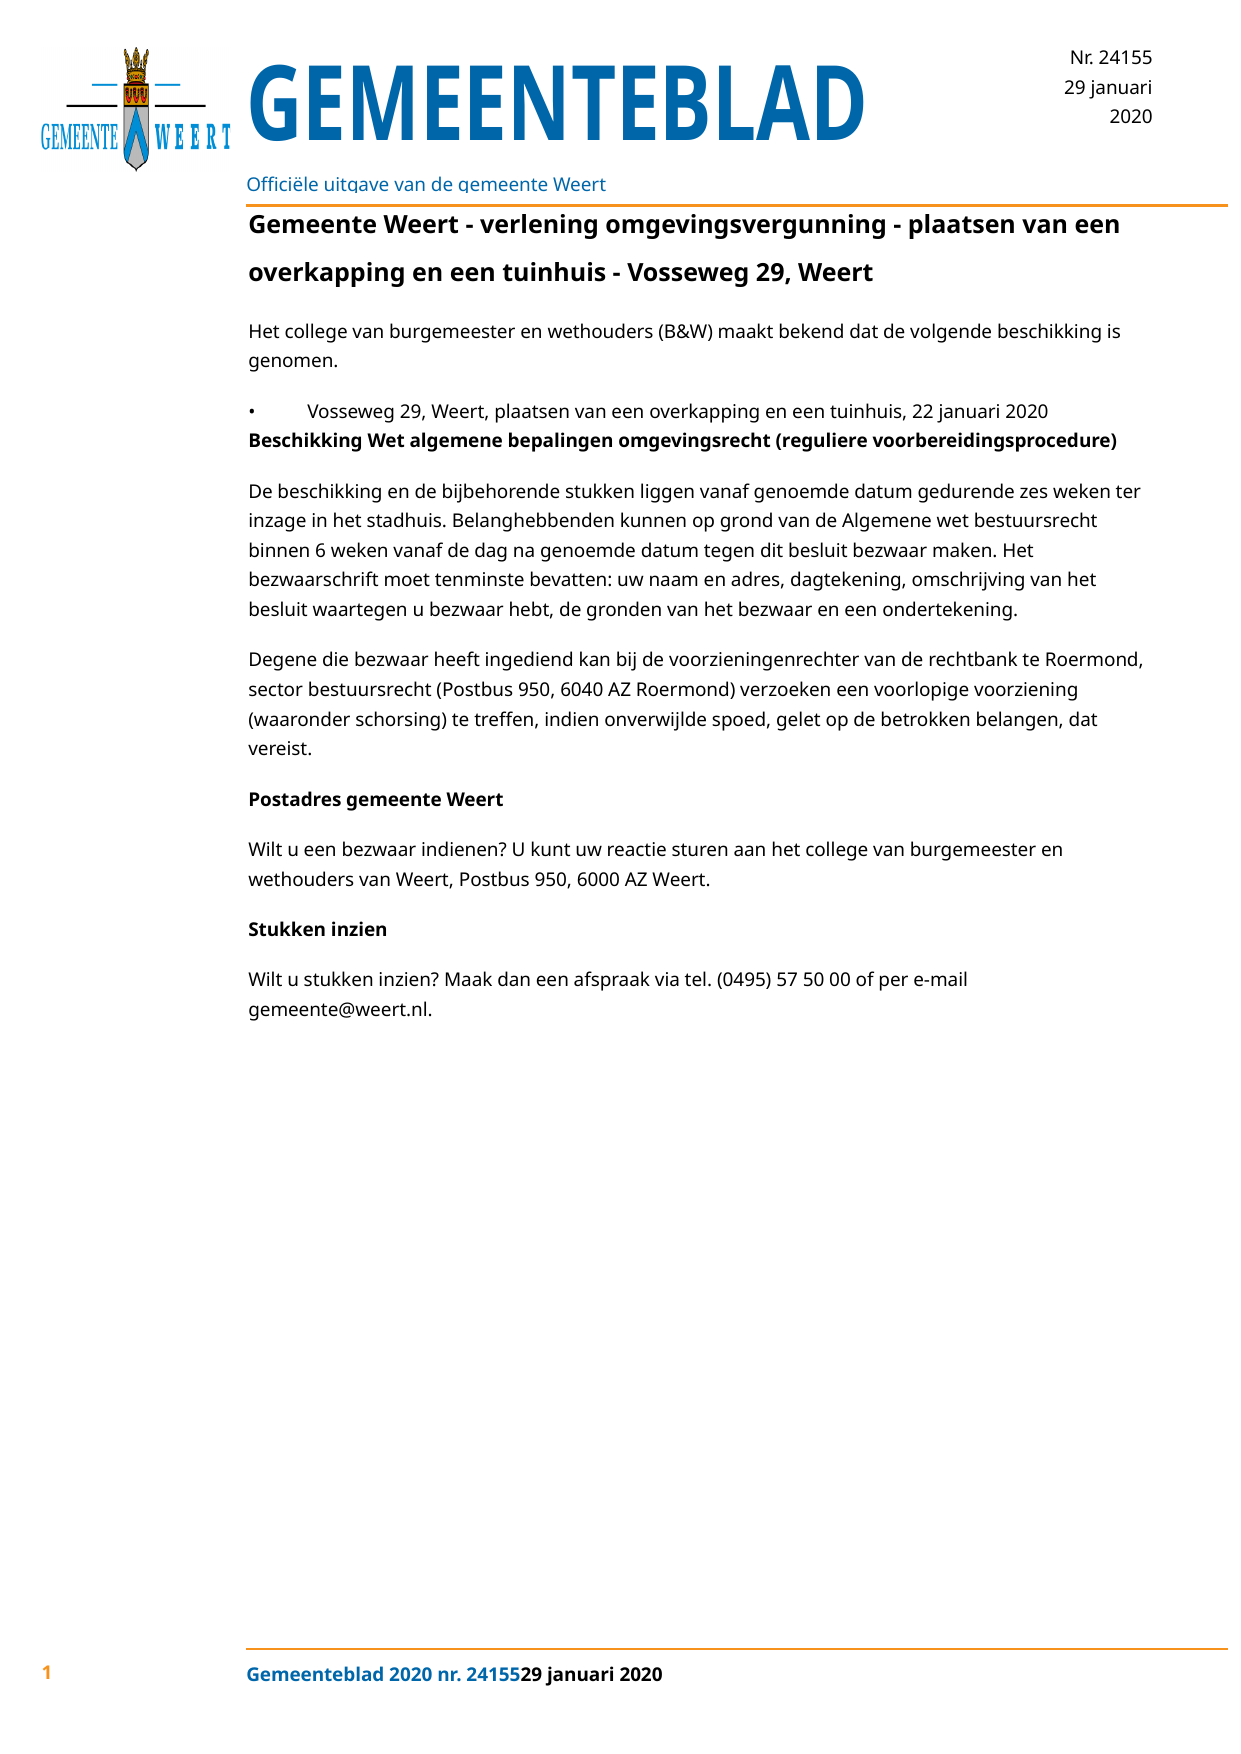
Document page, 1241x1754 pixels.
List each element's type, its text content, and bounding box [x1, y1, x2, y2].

picture [41, 47, 231, 172]
text Gemeente Weert - verlening omgevingsvergunning - plaatsen van een overkapping en een tuinhuis - Vosseweg 29, Weert [248, 207, 1152, 288]
text Wilt u stukken inzien? Maak dan een afspraak via tel. (0495) 57 50 00 of per e-mail gemeente@weert.nl. [248, 967, 1152, 1022]
text Wilt u een bezwaar indienen? U kunt uw reactie sturen aan het college van burgemeester en wethouders van Weert, Postbus 950, 6000 AZ Weert. [248, 836, 1152, 892]
text Stukken inzien [248, 916, 1152, 942]
text Beschikking Wet algemene bepalingen omgevingsrecht (reguliere voorbereidingsprocedure) [248, 427, 1152, 453]
text Het college van burgemeester en wethouders (B&W) maakt bekend dat de volgende beschikking is genomen. [248, 318, 1152, 373]
text De beschikking en de bijbehorende stukken liggen vanaf genoemde datum gedurende zes weken ter inzage in het stadhuis. Belanghebbenden kunnen op grond van de Algemene wet bestuursrecht binnen 6 weken vanaf de dag na genoemde datum tegen dit besluit bezwaar maken. Het bezwaarschrift moet tenminste bevatten: uw naam en adres, dagtekening, omschrijving van het besluit waartegen u bezwaar hebt, de gronden van het bezwaar en een ondertekening. [248, 478, 1152, 622]
text Degene die bezwaar heeft ingediend kan bij de voorzieningenrechter van de rechtbank te Roermond, sector bestuursrecht (Postbus 950, 6040 AZ Roermond) verzoeken een voorlopige voorziening (waaronder schorsing) te treffen, indien onverwijlde spoed, gelet op de betrokken belangen, dat vereist. [248, 647, 1152, 761]
list Vosseweg 29, Weert, plaatsen van een overkapping en een tuinhuis, 22 januari 2020 [248, 398, 1152, 424]
text Postadres gemeente Weert [248, 786, 1152, 812]
